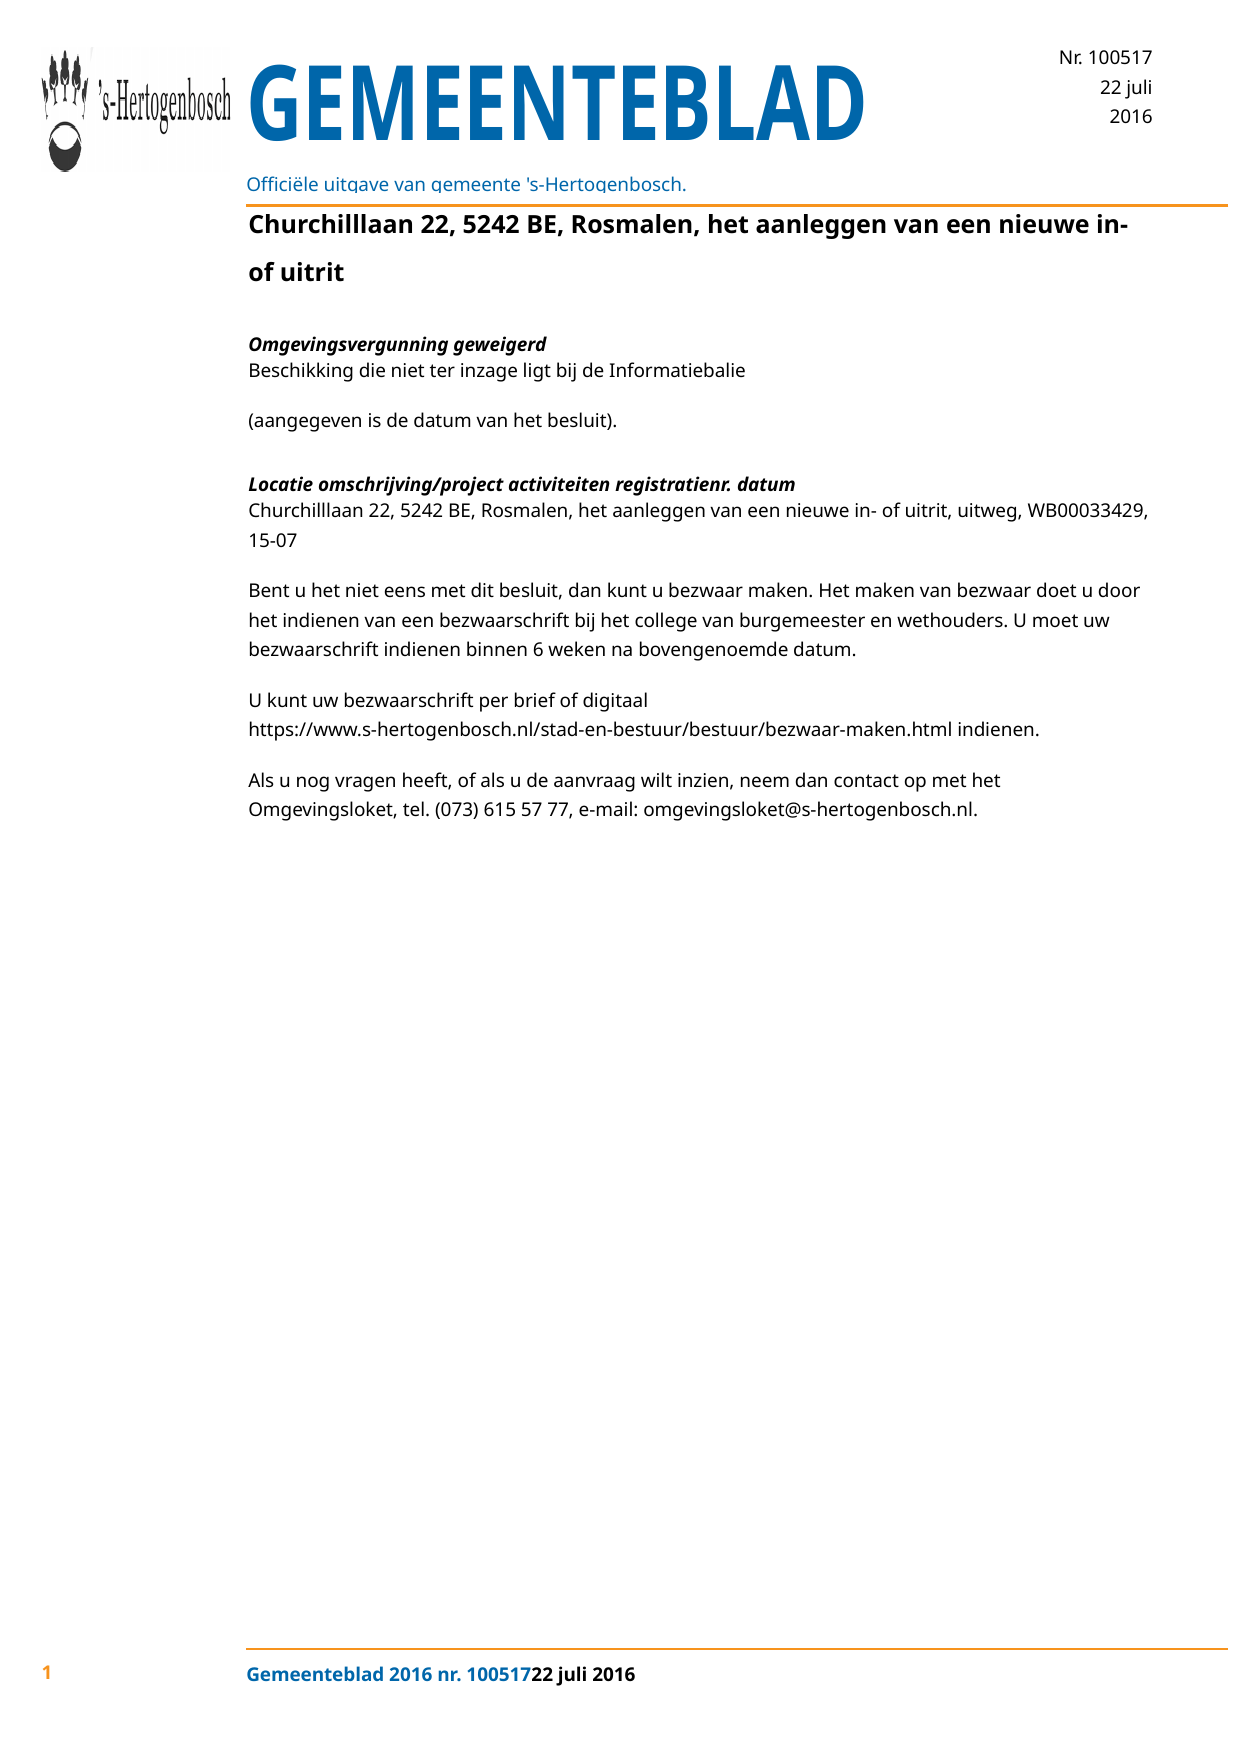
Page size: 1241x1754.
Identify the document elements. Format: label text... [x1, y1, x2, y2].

text (aangegeven is de datum van het besluit). [248, 408, 1152, 433]
text Churchilllaan 22, 5242 BE, Rosmalen, het aanleggen van een nieuwe in- of uitrit, uitweg, WB00033429, 15-07 [248, 497, 1152, 553]
text Omgevingsvergunning geweigerd [248, 331, 1152, 357]
text Bent u het niet eens met dit besluit, dan kunt u bezwaar maken. Het maken van bezwaar doet u door het indienen van een bezwaarschrift bij het college van burgemeester en wethouders. U moet uw bezwaarschrift indienen binnen 6 weken na bovengenoemde datum. [248, 577, 1152, 662]
text U kunt uw bezwaarschrift per brief of digitaal https://www.s-hertogenbosch.nl/stad-en-bestuur/bestuur/bezwaar-maken.html indienen. [248, 687, 1152, 742]
picture [41, 47, 231, 172]
text Beschikking die niet ter inzage ligt bij de Informatiebalie [248, 357, 1152, 383]
text Locatie omschrijving/project activiteiten registratienr. datum [248, 472, 1152, 497]
text Als u nog vragen heeft, of als u de aanvraag wilt inzien, neem dan contact op met het Omgevingsloket, tel. (073) 615 57 77, e-mail: omgevingsloket@s-hertogenbosch.nl. [248, 767, 1152, 822]
text Churchilllaan 22, 5242 BE, Rosmalen, het aanleggen van een nieuwe in- of uitrit [248, 207, 1152, 288]
